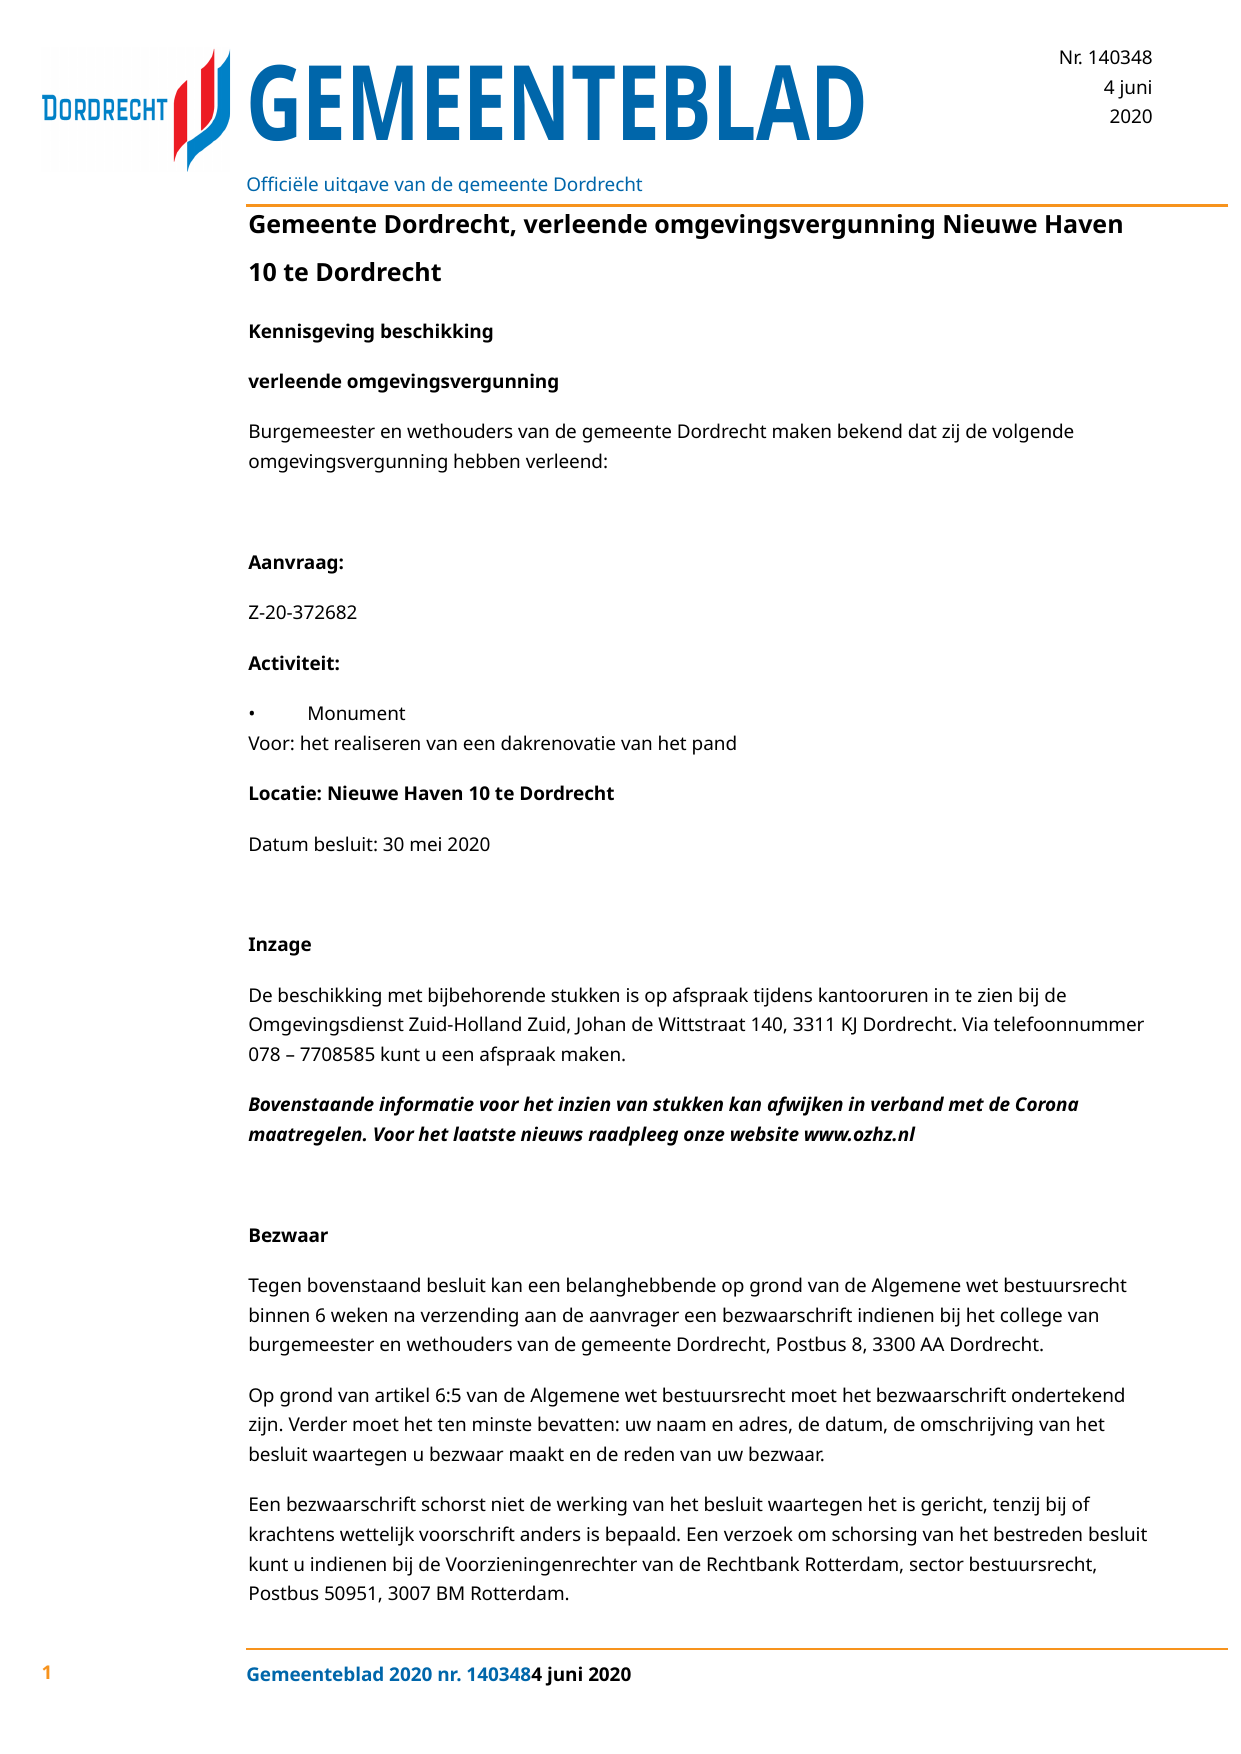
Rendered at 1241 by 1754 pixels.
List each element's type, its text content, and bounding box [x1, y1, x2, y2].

text Kennisgeving beschikking [248, 318, 1152, 344]
text Activiteit: [248, 650, 1152, 676]
text Locatie: Nieuwe Haven 10 te Dordrecht [248, 780, 1152, 806]
text Tegen bovenstaand besluit kan een belanghebbende op grond van de Algemene wet bestuursrecht binnen 6 weken na verzending aan de aanvrager een bezwaarschrift indienen bij het college van burgemeester en wethouders van de gemeente Dordrecht, Postbus 8, 3300 AA Dordrecht. [248, 1272, 1152, 1357]
text Bovenstaande informatie voor het inzien van stukken kan afwijken in verband met de Corona maatregelen. Voor het laatste nieuws raadpleeg onze website www.ozhz.nl [248, 1092, 1152, 1147]
text Z-20-372682 [248, 599, 1152, 625]
text Bezwaar [248, 1222, 1152, 1248]
text verleende omgevingsvergunning [248, 368, 1152, 394]
list Monument [248, 700, 1152, 726]
text Op grond van artikel 6:5 van de Algemene wet bestuursrecht moet het bezwaarschrift ondertekend zijn. Verder moet het ten minste bevatten: uw naam en adres, de datum, de omschrijving van het besluit waartegen u bezwaar maakt en de reden van uw bezwaar. [248, 1382, 1152, 1467]
text Burgemeester en wethouders van de gemeente Dordrecht maken bekend dat zij de volgende omgevingsvergunning hebben verleend: [248, 419, 1152, 474]
text Inzage [248, 932, 1152, 957]
text Aanvraag: [248, 549, 1152, 575]
text Datum besluit: 30 mei 2020 [248, 831, 1152, 857]
text De beschikking met bijbehorende stukken is op afspraak tijdens kantooruren in te zien bij de Omgevingsdienst Zuid-Holland Zuid, Johan de Wittstraat 140, 3311 KJ Dordrecht. Via telefoonnummer 078 – 7708585 kunt u een afspraak maken. [248, 982, 1152, 1067]
text Een bezwaarschrift schorst niet de werking van het besluit waartegen het is gericht, tenzij bij of krachtens wettelijk voorschrift anders is bepaald. Een verzoek om schorsing van het bestreden besluit kunt u indienen bij de Voorzieningenrechter van de Rechtbank Rotterdam, sector bestuursrecht, Postbus 50951, 3007 BM Rotterdam. [248, 1492, 1152, 1606]
text Gemeente Dordrecht, verleende omgevingsvergunning Nieuwe Haven 10 te Dordrecht [248, 207, 1152, 288]
text Voor: het realiseren van een dakrenovatie van het pand [248, 730, 1152, 756]
picture [41, 47, 231, 172]
